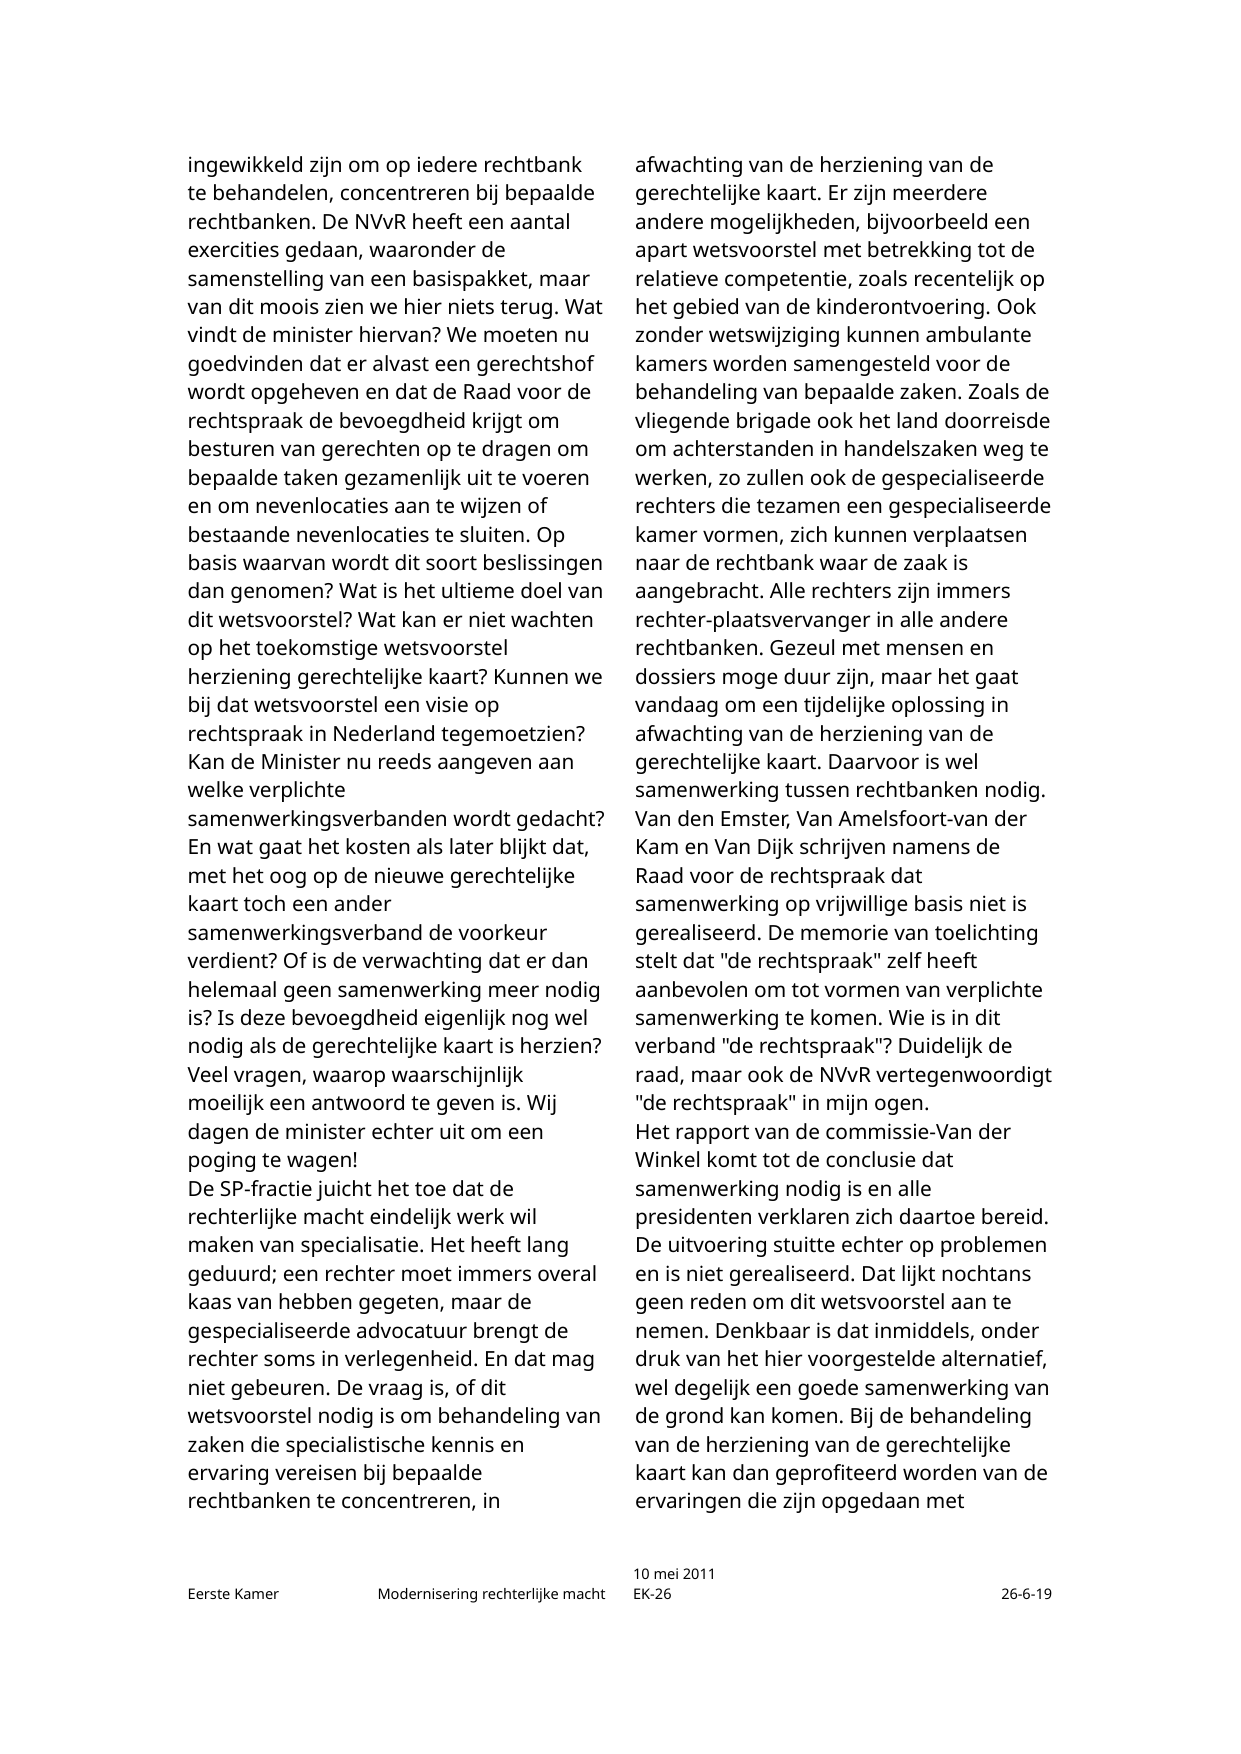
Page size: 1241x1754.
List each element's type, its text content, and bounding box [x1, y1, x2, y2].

text afwachting van de herziening van de gerechtelijke kaart. Er zijn meerdere andere mogelijkheden, bijvoorbeeld een apart wetsvoorstel met betrekking tot de relatieve competentie, zoals recentelijk op het gebied van de kinderontvoering. Ook zonder wetswijziging kunnen ambulante kamers worden samengesteld voor de behandeling van bepaalde zaken. Zoals de vliegende brigade ook het land doorreisde om achterstanden in handelszaken weg te werken, zo zullen ook de gespecialiseerde rechters die tezamen een gespecialiseerde kamer vormen, zich kunnen verplaatsen naar de rechtbank waar de zaak is aangebracht. Alle rechters zijn immers rechter-plaatsvervanger in alle andere rechtbanken. Gezeul met mensen en dossiers moge duur zijn, maar het gaat vandaag om een tijdelijke oplossing in afwachting van de herziening van de gerechtelijke kaart. Daarvoor is wel samenwerking tussen rechtbanken nodig. Van den Emster, Van Amelsfoort-van der Kam en Van Dijk schrijven namens de Raad voor de rechtspraak dat samenwerking op vrijwillige basis niet is gerealiseerd. De memorie van toelichting stelt dat "de rechtspraak" zelf heeft aanbevolen om tot vormen van verplichte samenwerking te komen. Wie is in dit verband "de rechtspraak"? Duidelijk de raad, maar ook de NVvR vertegenwoordigt "de rechtspraak" in mijn ogen. [635, 150, 1053, 1117]
text ingewikkeld zijn om op iedere rechtbank te behandelen, concentreren bij bepaalde rechtbanken. De NVvR heeft een aantal exercities gedaan, waaronder de samenstelling van een basispakket, maar van dit moois zien we hier niets terug. Wat vindt de minister hiervan? We moeten nu goedvinden dat er alvast een gerechtshof wordt opgeheven en dat de Raad voor de rechtspraak de bevoegdheid krijgt om besturen van gerechten op te dragen om bepaalde taken gezamenlijk uit te voeren en om nevenlocaties aan te wijzen of bestaande nevenlocaties te sluiten. Op basis waarvan wordt dit soort beslissingen dan genomen? Wat is het ultieme doel van dit wetsvoorstel? Wat kan er niet wachten op het toekomstige wetsvoorstel herziening gerechtelijke kaart? Kunnen we bij dat wetsvoorstel een visie op rechtspraak in Nederland tegemoetzien? Kan de Minister nu reeds aangeven aan welke verplichte samenwerkingsverbanden wordt gedacht? En wat gaat het kosten als later blijkt dat, met het oog op de nieuwe gerechtelijke kaart toch een ander samenwerkingsverband de voorkeur verdient? Of is de verwachting dat er dan helemaal geen samenwerking meer nodig is? Is deze bevoegdheid eigenlijk nog wel nodig als de gerechtelijke kaart is herzien? Veel vragen, waarop waarschijnlijk moeilijk een antwoord te geven is. Wij dagen de minister echter uit om een poging te wagen! [187, 150, 605, 1174]
text De SP-fractie juicht het toe dat de rechterlijke macht eindelijk werk wil maken van specialisatie. Het heeft lang geduurd; een rechter moet immers overal kaas van hebben gegeten, maar de gespecialiseerde advocatuur brengt de rechter soms in verlegenheid. En dat mag niet gebeuren. De vraag is, of dit wetsvoorstel nodig is om behandeling van zaken die specialistische kennis en ervaring vereisen bij bepaalde rechtbanken te concentreren, in [187, 1174, 605, 1515]
text Het rapport van de commissie-Van der Winkel komt tot de conclusie dat samenwerking nodig is en alle presidenten verklaren zich daartoe bereid. De uitvoering stuitte echter op problemen en is niet gerealiseerd. Dat lijkt nochtans geen reden om dit wetsvoorstel aan te nemen. Denkbaar is dat inmiddels, onder druk van het hier voorgestelde alternatief, wel degelijk een goede samenwerking van de grond kan komen. Bij de behandeling van de herziening van de gerechtelijke kaart kan dan geprofiteerd worden van de ervaringen die zijn opgedaan met [635, 1117, 1053, 1515]
